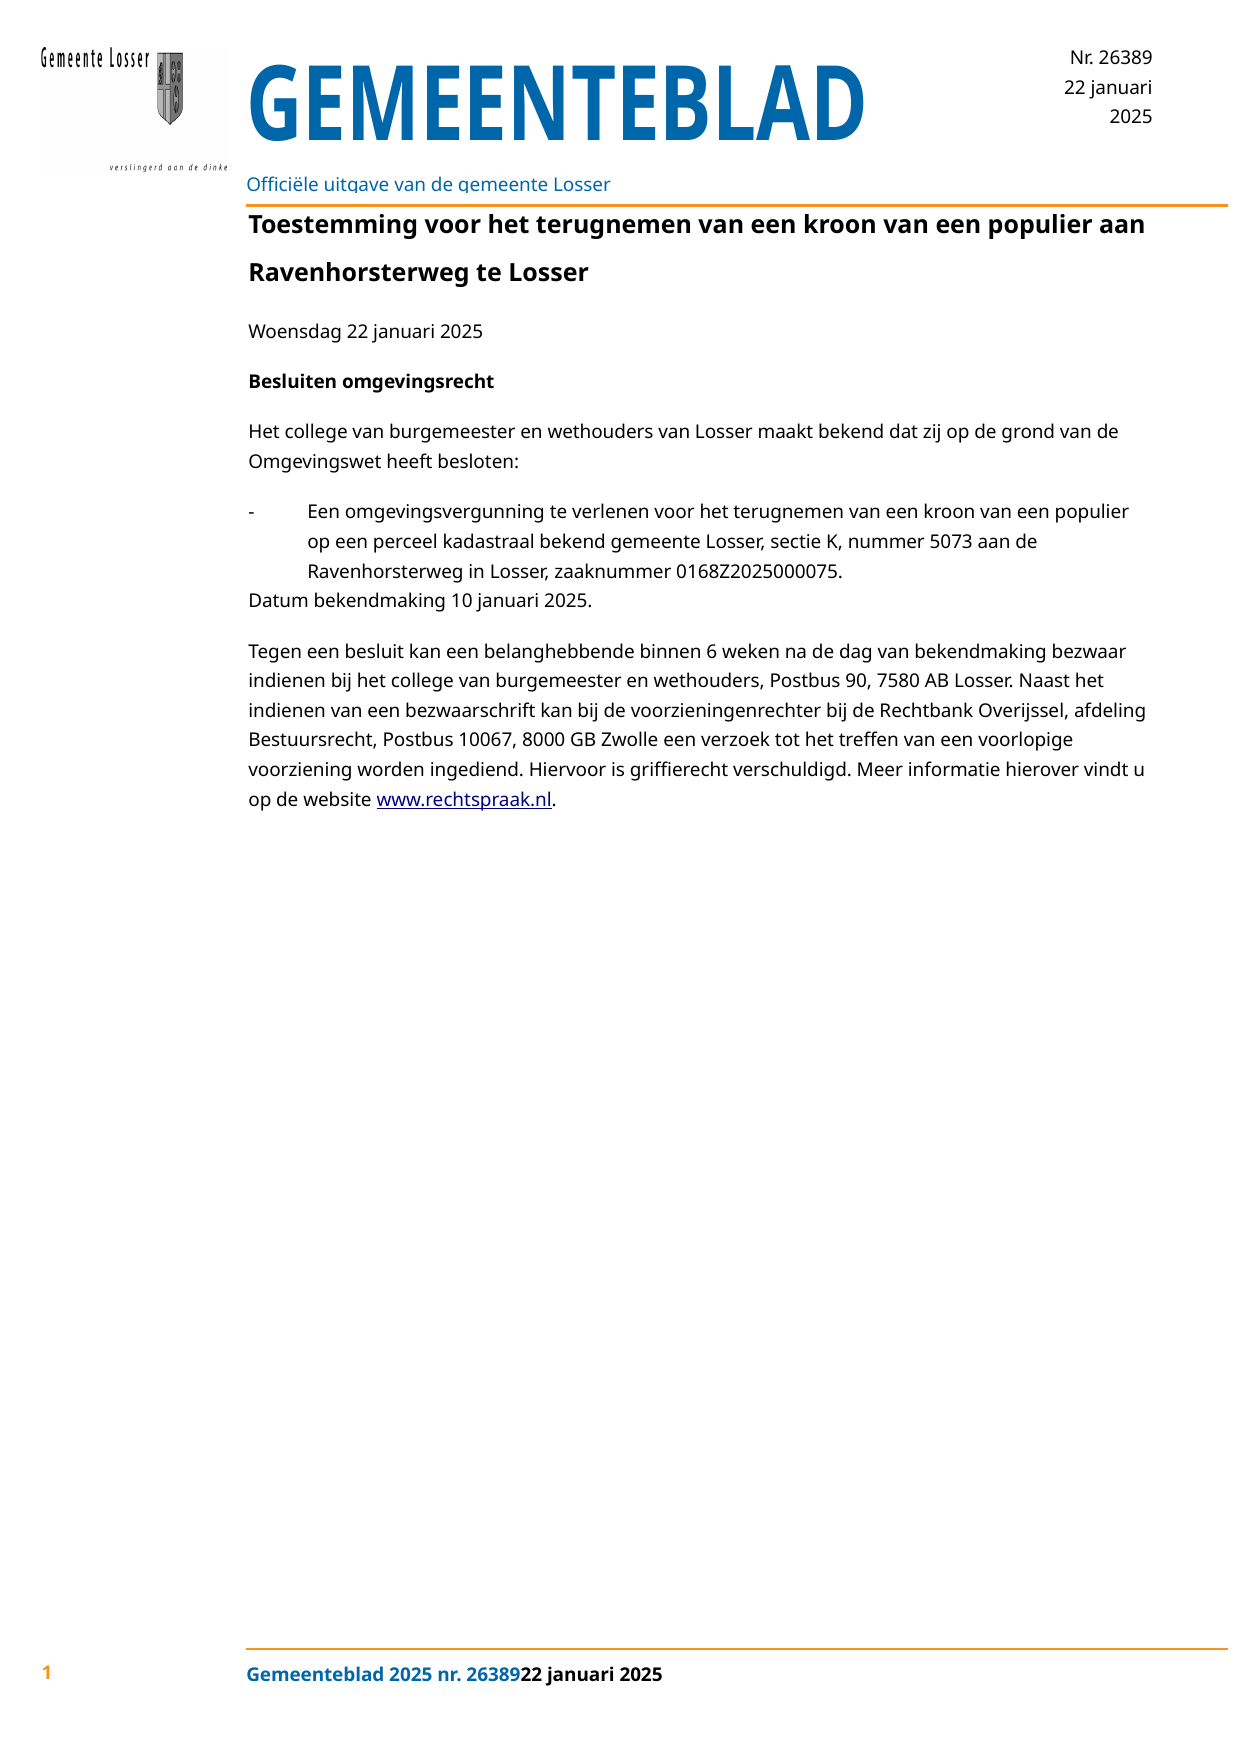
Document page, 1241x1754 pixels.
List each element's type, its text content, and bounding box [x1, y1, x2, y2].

text Toestemming voor het terugnemen van een kroon van een populier aan Ravenhorsterweg te Losser [248, 207, 1152, 288]
list Een omgevingsvergunning te verlenen voor het terugnemen van een kroon van een populier op een perceel kadastraal bekend gemeente Losser, sectie K, nummer 5073 aan de Ravenhorsterweg in Losser, zaaknummer 0168Z2025000075. [248, 499, 1152, 584]
text Het college van burgemeester en wethouders van Losser maakt bekend dat zij op de grond van de Omgevingswet heeft besloten: [248, 419, 1152, 474]
text Tegen een besluit kan een belanghebbende binnen 6 weken na de dag van bekendmaking bezwaar indienen bij het college van burgemeester en wethouders, Postbus 90, 7580 AB Losser. Naast het indienen van een bezwaarschrift kan bij de voorzieningenrechter bij de Rechtbank Overijssel, afdeling Bestuursrecht, Postbus 10067, 8000 GB Zwolle een verzoek tot het treffen van een voorlopige voorziening worden ingediend. Hiervoor is griffierecht verschuldigd. Meer informatie hierover vindt u op de website www.rechtspraak.nl. [248, 638, 1152, 812]
text Datum bekendmaking 10 januari 2025. [248, 587, 1152, 613]
text Woensdag 22 januari 2025 [248, 318, 1152, 344]
text Besluiten omgevingsrecht [248, 368, 1152, 394]
picture [41, 47, 231, 172]
